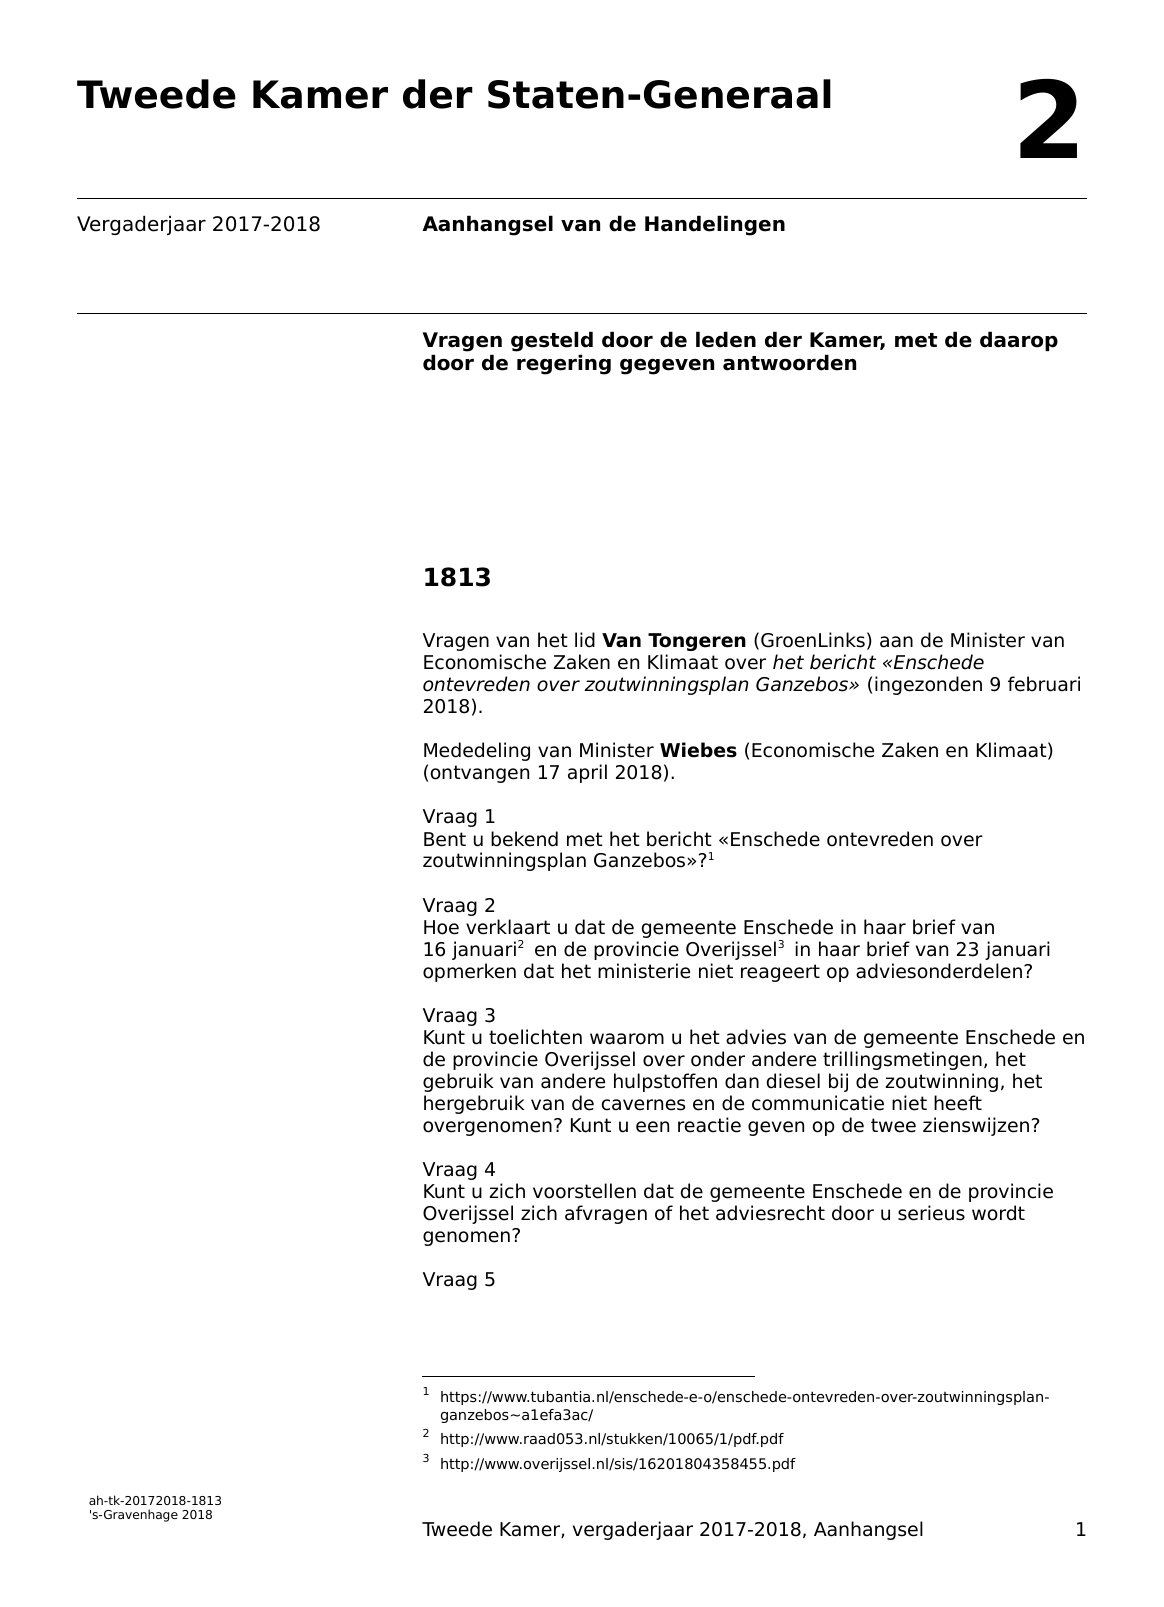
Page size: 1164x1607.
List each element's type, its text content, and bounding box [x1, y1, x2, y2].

table_cell Aanhangsel van de Handelingen [422, 199, 1087, 313]
text http://www.raad053.nl/stukken/10065/1/pdf.pdf [422, 1427, 1087, 1449]
table_header 2 [886, 59, 1087, 198]
text Mededeling van Minister Wiebes (Economische Zaken en Klimaat) (ontvangen 17 april 2018). [422, 740, 1087, 784]
text Kunt u toelichten waarom u het advies van de gemeente Enschede en de provincie Overijssel over onder andere trillingsmetingen, het gebruik van andere hulpstoffen dan diesel bij de zoutwinning, het hergebruik van de cavernes en de communicatie niet heeft overgenomen? Kunt u een reactie geven op de twee zienswijzen? [422, 1027, 1087, 1137]
text http://www.overijssel.nl/sis/16201804358455.pdf [422, 1452, 1087, 1474]
text Bent u bekend met het bericht «Enschede ontevreden over zoutwinningsplan Ganzebos»? [422, 828, 1087, 872]
text Vraag 2 [422, 894, 1087, 917]
text Vragen van het lid Van Tongeren (GroenLinks) aan de Minister van Economische Zaken en Klimaat over het bericht «Enschede ontevreden over zoutwinningsplan Ganzebos» (ingezonden 9 februari 2018). [422, 630, 1087, 718]
table_header Tweede Kamer der Staten-Generaal [77, 59, 886, 198]
text Kunt u zich voorstellen dat de gemeente Enschede en de provincie Overijssel zich afvragen of het adviesrecht door u serieus wordt genomen? [422, 1181, 1087, 1247]
text Vraag 3 [422, 1005, 1087, 1027]
table_cell Vragen gesteld door de leden der Kamer, met de daarop door de regering gegeven antwoorden [422, 314, 1087, 375]
text 's-Gravenhage 2018 [88, 1508, 323, 1522]
table_cell [77, 314, 422, 375]
text 1813 [422, 563, 1087, 592]
text ah-tk-20172018-1813 [88, 1494, 323, 1508]
text Vraag 1 [422, 806, 1087, 828]
text Vraag 4 [422, 1159, 1087, 1181]
text Vraag 5 [422, 1269, 1087, 1291]
table_cell Vergaderjaar 2017-2018 [77, 199, 422, 313]
text https://www.tubantia.nl/enschede-e-o/enschede-ontevreden-over-zoutwinningsplan-ganzebos~a1efa3ac/ [422, 1385, 1087, 1424]
text Hoe verklaart u dat de gemeente Enschede in haar brief van 16 januari en de provincie Overijssel in haar brief van 23 januari opmerken dat het ministerie niet reageert op adviesonderdelen? [422, 917, 1087, 982]
